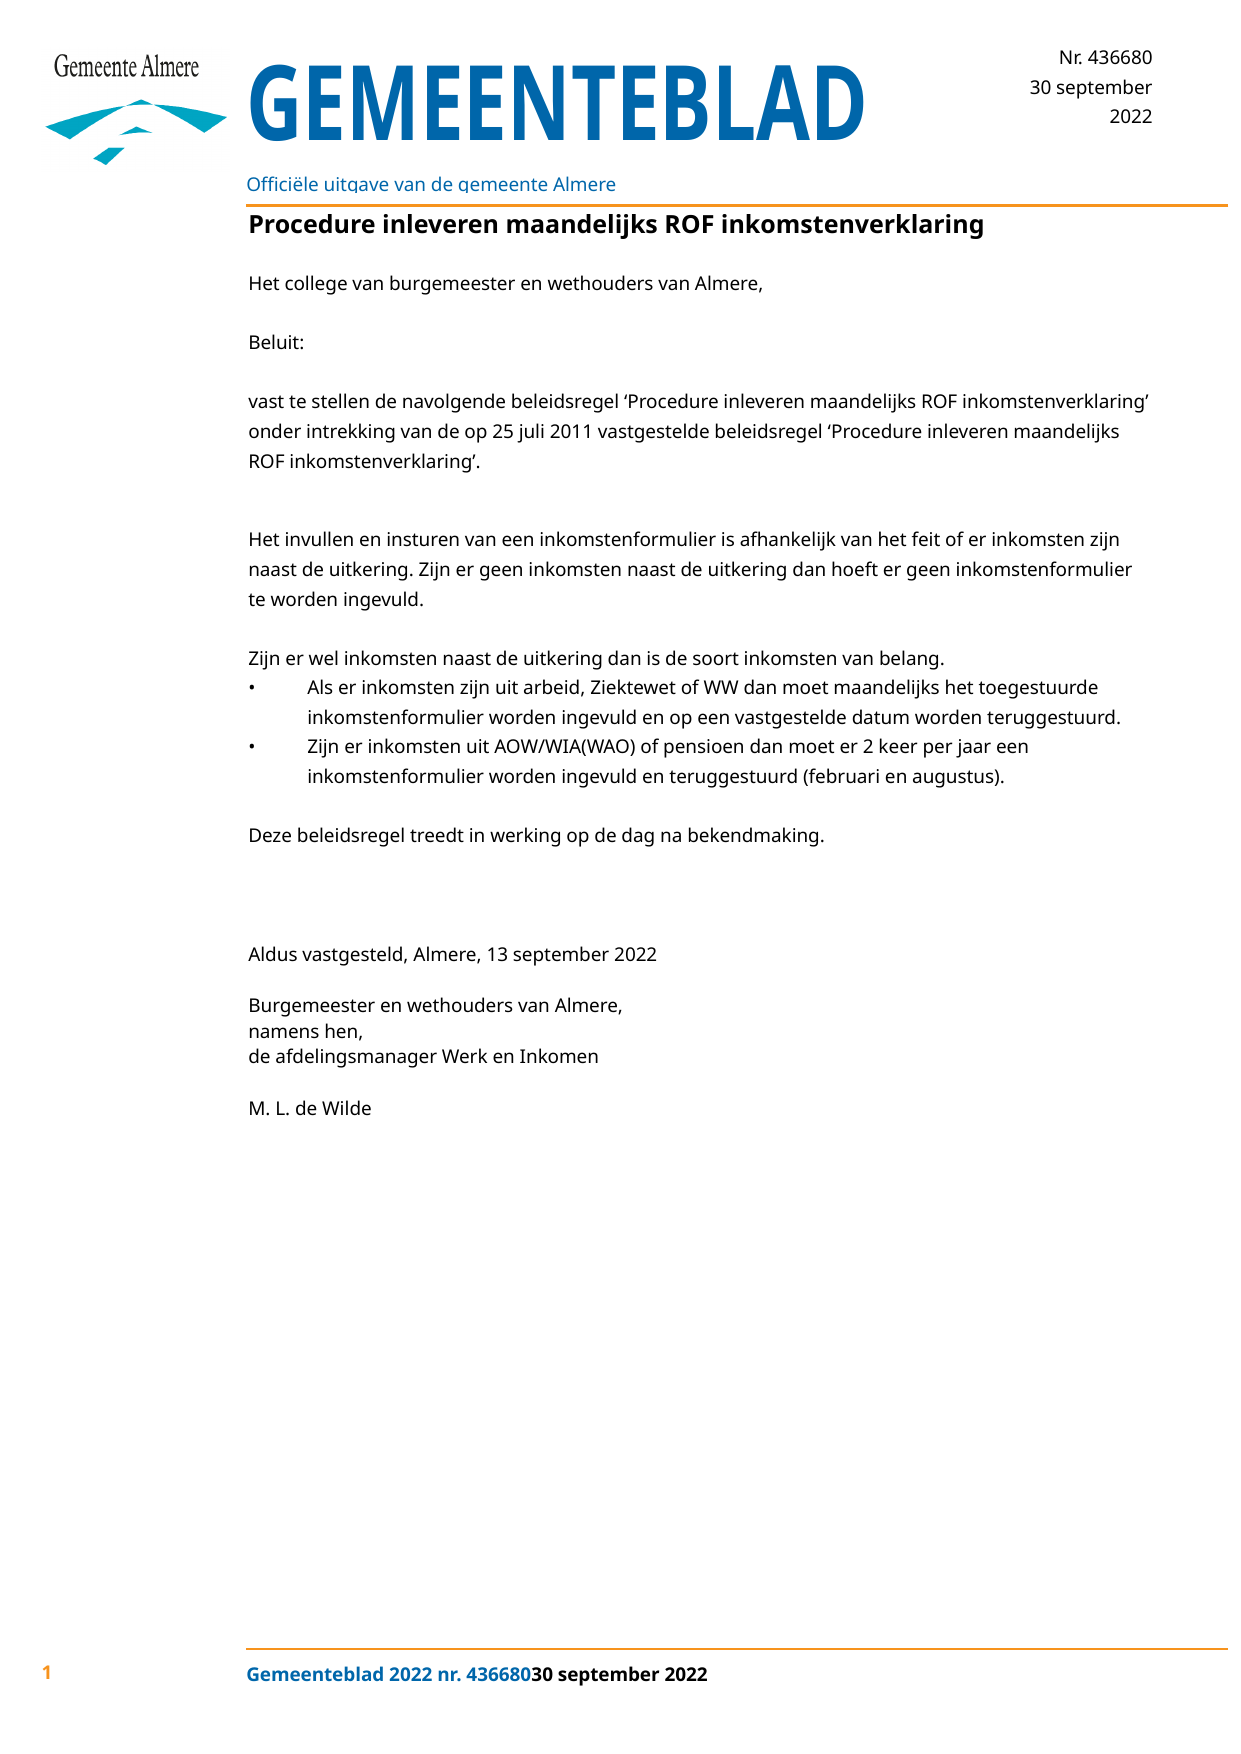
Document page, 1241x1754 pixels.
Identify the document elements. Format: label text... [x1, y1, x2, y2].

list Zijn er inkomsten uit AOW/WIA(WAO) of pensioen dan moet er 2 keer per jaar een inkomstenformulier worden ingevuld en teruggestuurd (februari en augustus). [248, 734, 1152, 789]
text Deze beleidsregel treedt in werking op de dag na bekendmaking. [248, 822, 1152, 848]
text M. L. de Wilde [248, 1095, 1152, 1121]
text namens hen, [248, 1018, 1152, 1044]
text Burgemeester en wethouders van Almere, [248, 992, 1152, 1018]
text Beluit: [248, 329, 1152, 355]
text Aldus vastgesteld, Almere, 13 september 2022 [248, 941, 1152, 967]
text de afdelingsmanager Werk en Inkomen [248, 1044, 1152, 1069]
list Als er inkomsten zijn uit arbeid, Ziektewet of WW dan moet maandelijks het toegestuurde inkomstenformulier worden ingevuld en op een vastgestelde datum worden teruggestuurd. [248, 674, 1152, 730]
text Procedure inleveren maandelijks ROF inkomstenverklaring [248, 207, 1152, 241]
picture [41, 47, 231, 172]
text vast te stellen de navolgende beleidsregel ‘Procedure inleveren maandelijks ROF inkomstenverklaring’ onder intrekking van de op 25 juli 2011 vastgestelde beleidsregel ‘Procedure inleveren maandelijks ROF inkomstenverklaring’. [248, 389, 1152, 473]
text Het college van burgemeester en wethouders van Almere, [248, 270, 1152, 296]
text Zijn er wel inkomsten naast de uitkering dan is de soort inkomsten van belang. [248, 645, 1152, 671]
text Het invullen en insturen van een inkomstenformulier is afhankelijk van het feit of er inkomsten zijn naast de uitkering. Zijn er geen inkomsten naast de uitkering dan hoeft er geen inkomstenformulier te worden ingevuld. [248, 527, 1152, 612]
